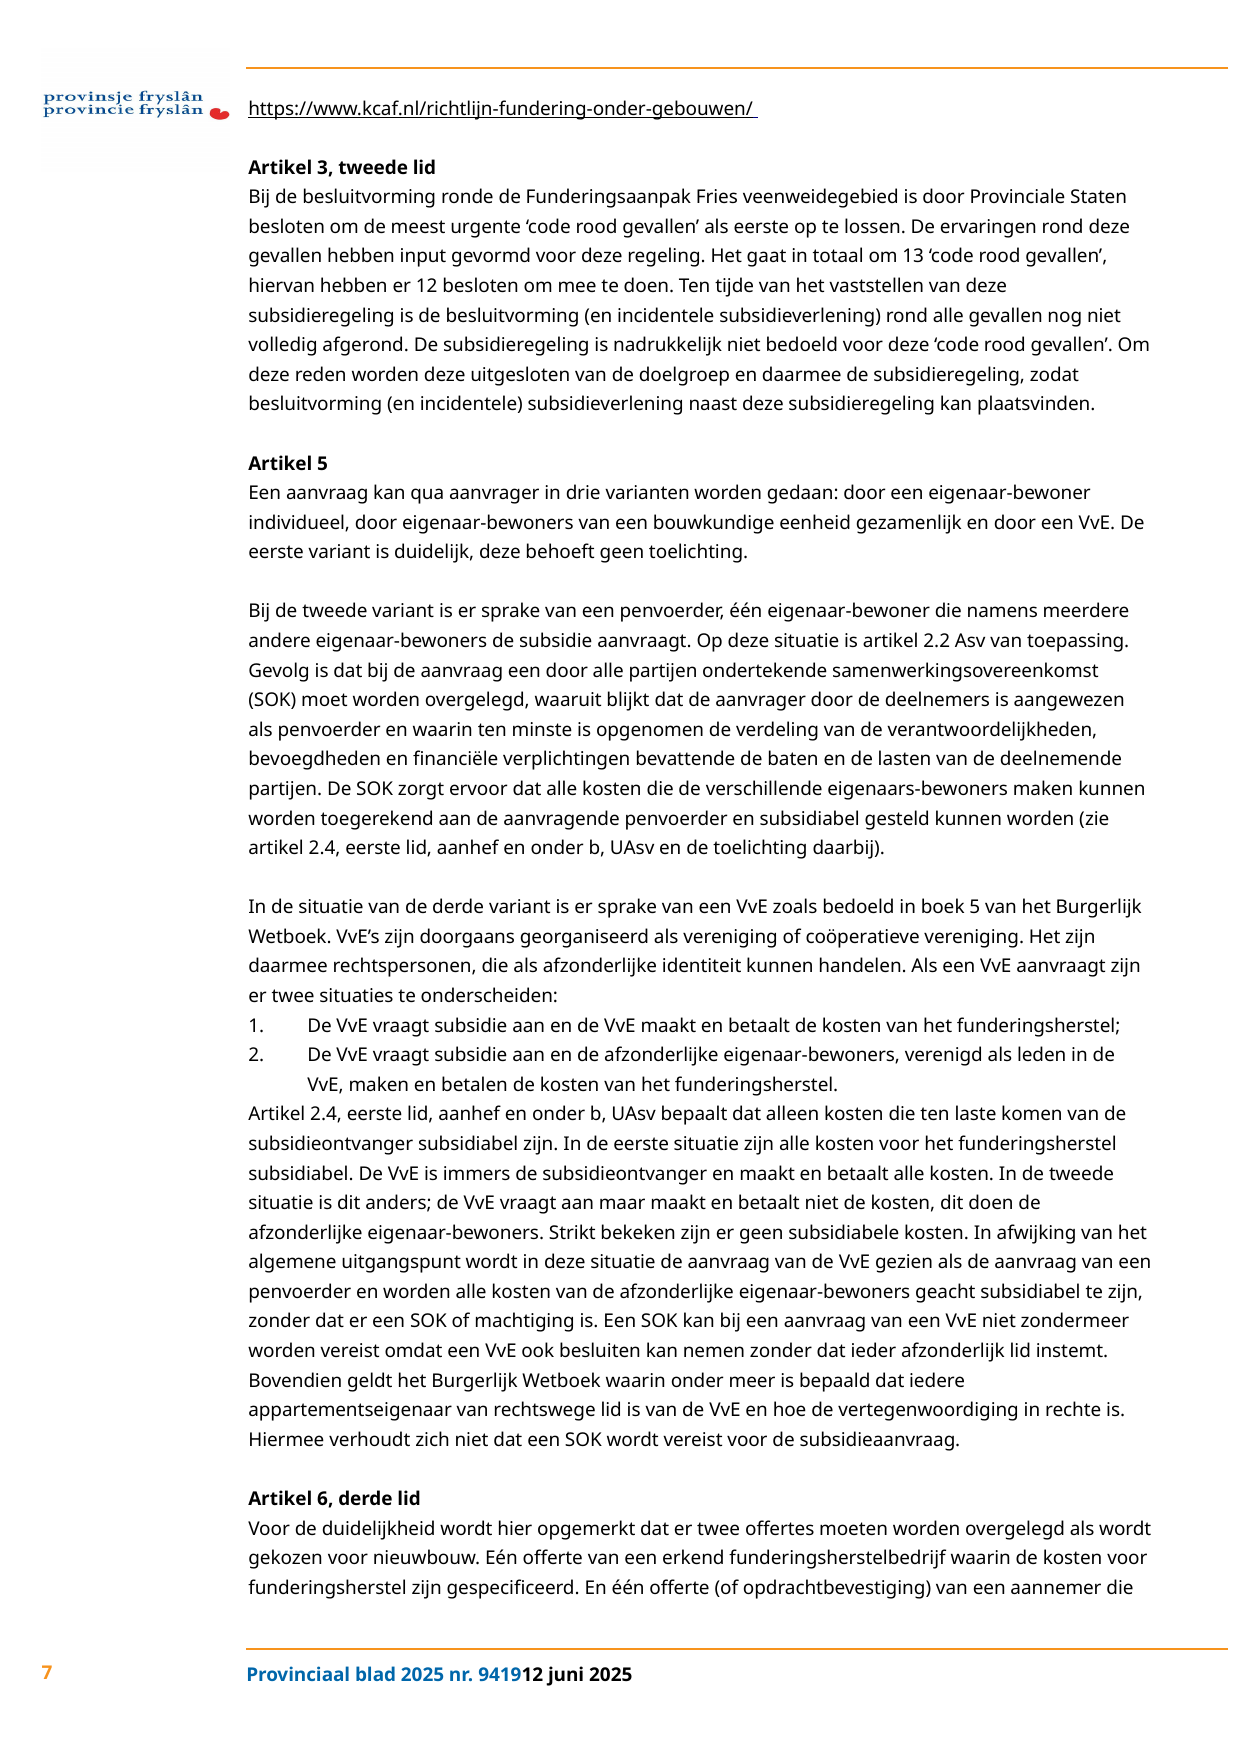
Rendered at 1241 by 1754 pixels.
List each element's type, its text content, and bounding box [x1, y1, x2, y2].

list De VvE vraagt subsidie aan en de afzonderlijke eigenaar-bewoners, verenigd als leden in de VvE, maken en betalen de kosten van het funderingsherstel. [248, 1041, 1152, 1097]
picture [41, 47, 231, 172]
text Voor de duidelijkheid wordt hier opgemerkt dat er twee offertes moeten worden overgelegd als wordt gekozen voor nieuwbouw. Eén offerte van een erkend funderingsherstelbedrijf waarin de kosten voor funderingsherstel zijn gespecificeerd. En één offerte (of opdrachtbevestiging) van een aannemer die [248, 1515, 1152, 1600]
text Bij de besluitvorming ronde de Funderingsaanpak Fries veenweidegebied is door Provinciale Staten besloten om de meest urgente ‘code rood gevallen’ als eerste op te lossen. De ervaringen rond deze gevallen hebben input gevormd voor deze regeling. Het gaat in totaal om 13 ‘code rood gevallen’, hiervan hebben er 12 besloten om mee te doen. Ten tijde van het vaststellen van deze subsidieregeling is de besluitvorming (en incidentele subsidieverlening) rond alle gevallen nog niet volledig afgerond. De subsidieregeling is nadrukkelijk niet bedoeld voor deze ‘code rood gevallen’. Om deze reden worden deze uitgesloten van de doelgroep en daarmee de subsidieregeling, zodat besluitvorming (en incidentele) subsidieverlening naast deze subsidieregeling kan plaatsvinden. [248, 183, 1152, 416]
text Artikel 6, derde lid [248, 1485, 1152, 1511]
text Artikel 2.4, eerste lid, aanhef en onder b, UAsv bepaalt dat alleen kosten die ten laste komen van de subsidieontvanger subsidiabel zijn. In de eerste situatie zijn alle kosten voor het funderingsherstel subsidiabel. De VvE is immers de subsidieontvanger en maakt en betaalt alle kosten. In de tweede situatie is dit anders; de VvE vraagt aan maar maakt en betaalt niet de kosten, dit doen de afzonderlijke eigenaar-bewoners. Strikt bekeken zijn er geen subsidiabele kosten. In afwijking van het algemene uitgangspunt wordt in deze situatie de aanvraag van de VvE gezien als de aanvraag van een penvoerder en worden alle kosten van de afzonderlijke eigenaar-bewoners geacht subsidiabel te zijn, zonder dat er een SOK of machtiging is. Een SOK kan bij een aanvraag van een VvE niet zondermeer worden vereist omdat een VvE ook besluiten kan nemen zonder dat ieder afzonderlijk lid instemt. Bovendien geldt het Burgerlijk Wetboek waarin onder meer is bepaald dat iedere appartementseigenaar van rechtswege lid is van de VvE en hoe de vertegenwoordiging in rechte is. Hiermee verhoudt zich niet dat een SOK wordt vereist voor de subsidieaanvraag. [248, 1101, 1152, 1452]
list De VvE vraagt subsidie aan en de VvE maakt en betaalt de kosten van het funderingsherstel; [248, 1012, 1152, 1038]
text Bij de tweede variant is er sprake van een penvoerder, één eigenaar-bewoner die namens meerdere andere eigenaar-bewoners de subsidie aanvraagt. Op deze situatie is artikel 2.2 Asv van toepassing. Gevolg is dat bij de aanvraag een door alle partijen ondertekende samenwerkingsovereenkomst (SOK) moet worden overgelegd, waaruit blijkt dat de aanvrager door de deelnemers is aangewezen als penvoerder en waarin ten minste is opgenomen de verdeling van de verantwoordelijkheden, bevoegdheden en financiële verplichtingen bevattende de baten en de lasten van de deelnemende partijen. De SOK zorgt ervoor dat alle kosten die de verschillende eigenaars-bewoners maken kunnen worden toegerekend aan de aanvragende penvoerder en subsidiabel gesteld kunnen worden (zie artikel 2.4, eerste lid, aanhef en onder b, UAsv en de toelichting daarbij). [248, 598, 1152, 860]
text Een aanvraag kan qua aanvrager in drie varianten worden gedaan: door een eigenaar-bewoner individueel, door eigenaar-bewoners van een bouwkundige eenheid gezamenlijk en door een VvE. De eerste variant is duidelijk, deze behoeft geen toelichting. [248, 479, 1152, 564]
text Artikel 5 [248, 450, 1152, 476]
text Artikel 3, tweede lid [248, 154, 1152, 180]
text In de situatie van de derde variant is er sprake van een VvE zoals bedoeld in boek 5 van het Burgerlijk Wetboek. VvE’s zijn doorgaans georganiseerd als vereniging of coöperatieve vereniging. Het zijn daarmee rechtspersonen, die als afzonderlijke identiteit kunnen handelen. Als een VvE aanvraagt zijn er twee situaties te onderscheiden: [248, 893, 1152, 1008]
text https://www.kcaf.nl/richtlijn-fundering-onder-gebouwen/ [248, 95, 1152, 121]
